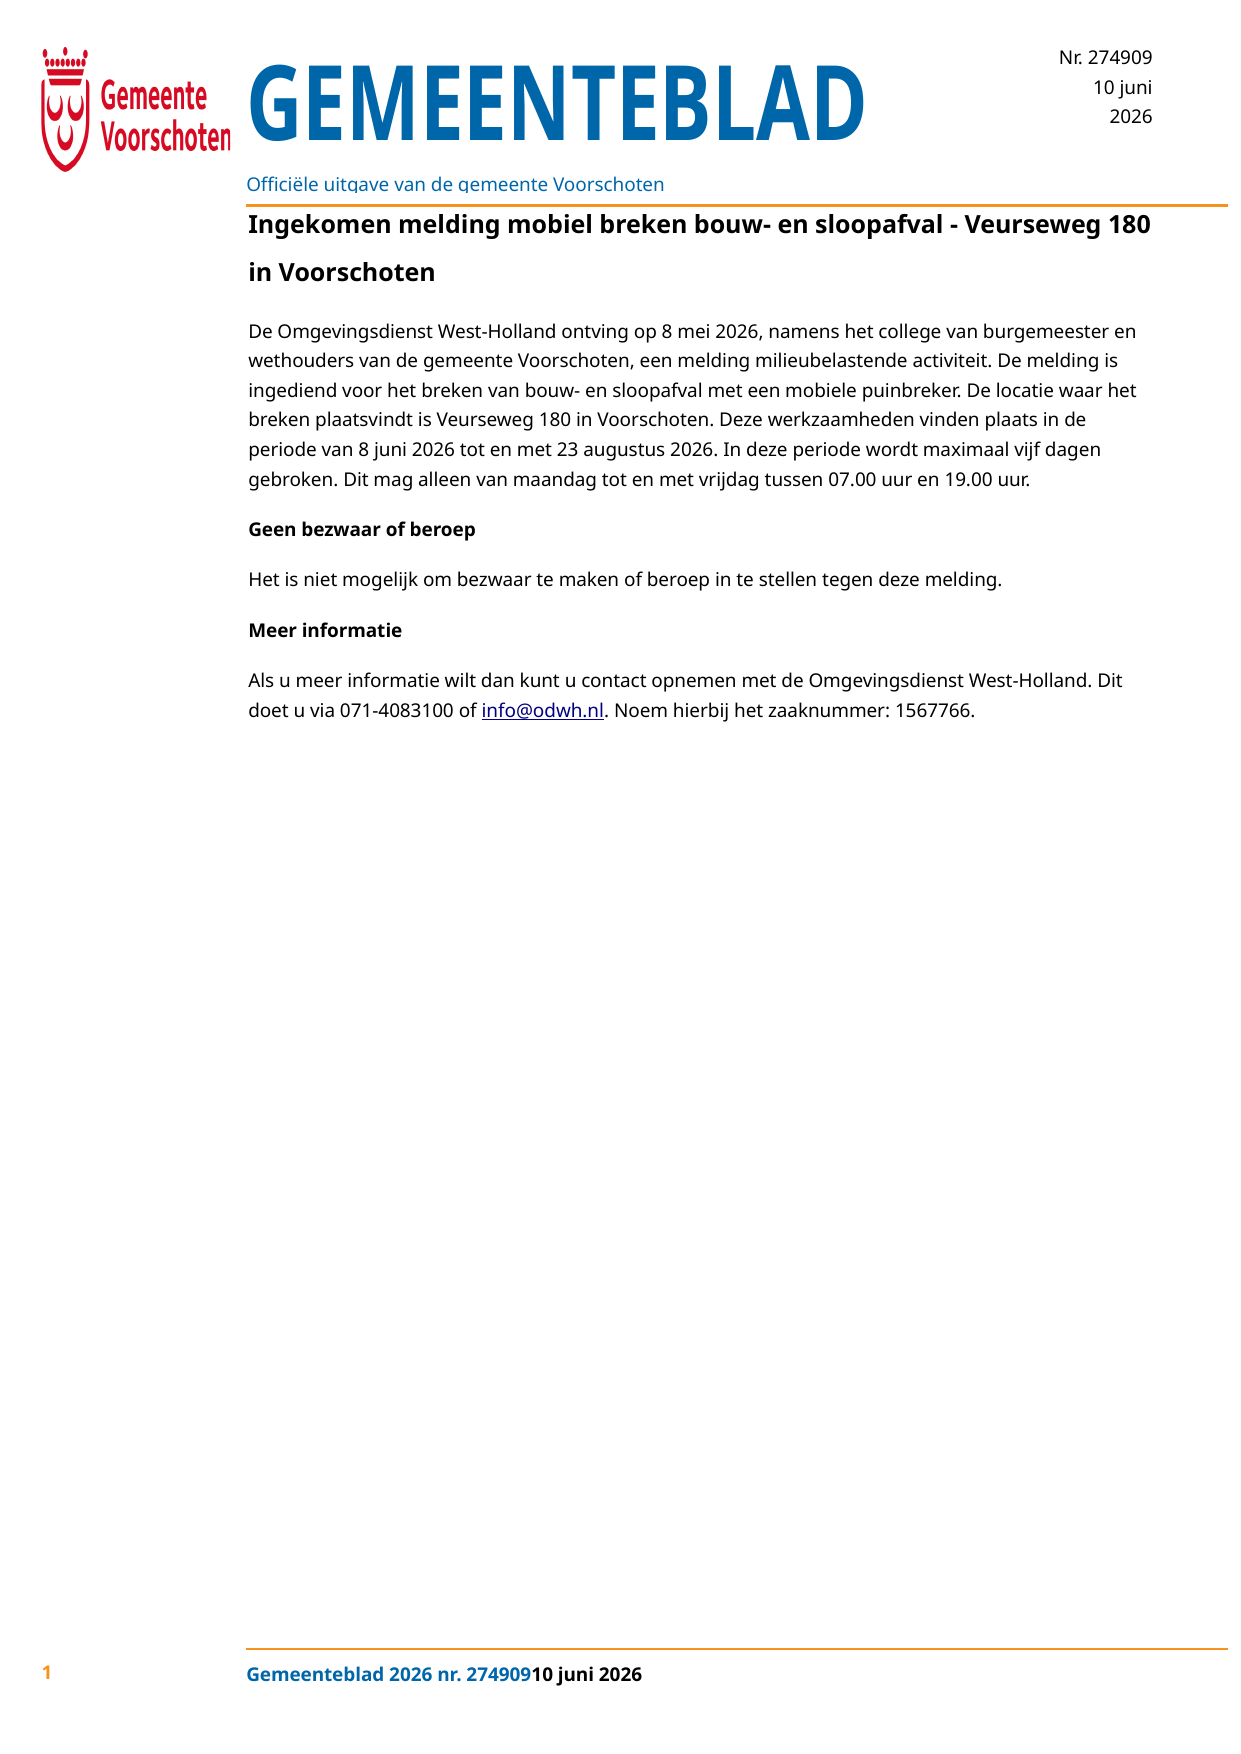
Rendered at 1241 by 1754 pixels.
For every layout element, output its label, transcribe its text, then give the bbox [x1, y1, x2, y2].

text Geen bezwaar of beroep [248, 516, 1152, 542]
text Het is niet mogelijk om bezwaar te maken of beroep in te stellen tegen deze melding. [248, 567, 1152, 592]
text Meer informatie [248, 617, 1152, 643]
text Als u meer informatie wilt dan kunt u contact opnemen met de Omgevingsdienst West-Holland. Dit doet u via 071-4083100 of info@odwh.nl. Noem hierbij het zaaknummer: 1567766. [248, 667, 1152, 723]
text Ingekomen melding mobiel breken bouw- en sloopafval - Veurseweg 180 in Voorschoten [248, 207, 1152, 288]
text De Omgevingsdienst West-Holland ontving op 8 mei 2026, namens het college van burgemeester en wethouders van de gemeente Voorschoten, een melding milieubelastende activiteit. De melding is ingediend voor het breken van bouw- en sloopafval met een mobiele puinbreker. De locatie waar het breken plaatsvindt is Veurseweg 180 in Voorschoten. Deze werkzaamheden vinden plaats in de periode van 8 juni 2026 tot en met 23 augustus 2026. In deze periode wordt maximaal vijf dagen gebroken. Dit mag alleen van maandag tot en met vrijdag tussen 07.00 uur en 19.00 uur. [248, 318, 1152, 492]
picture [41, 47, 231, 172]
